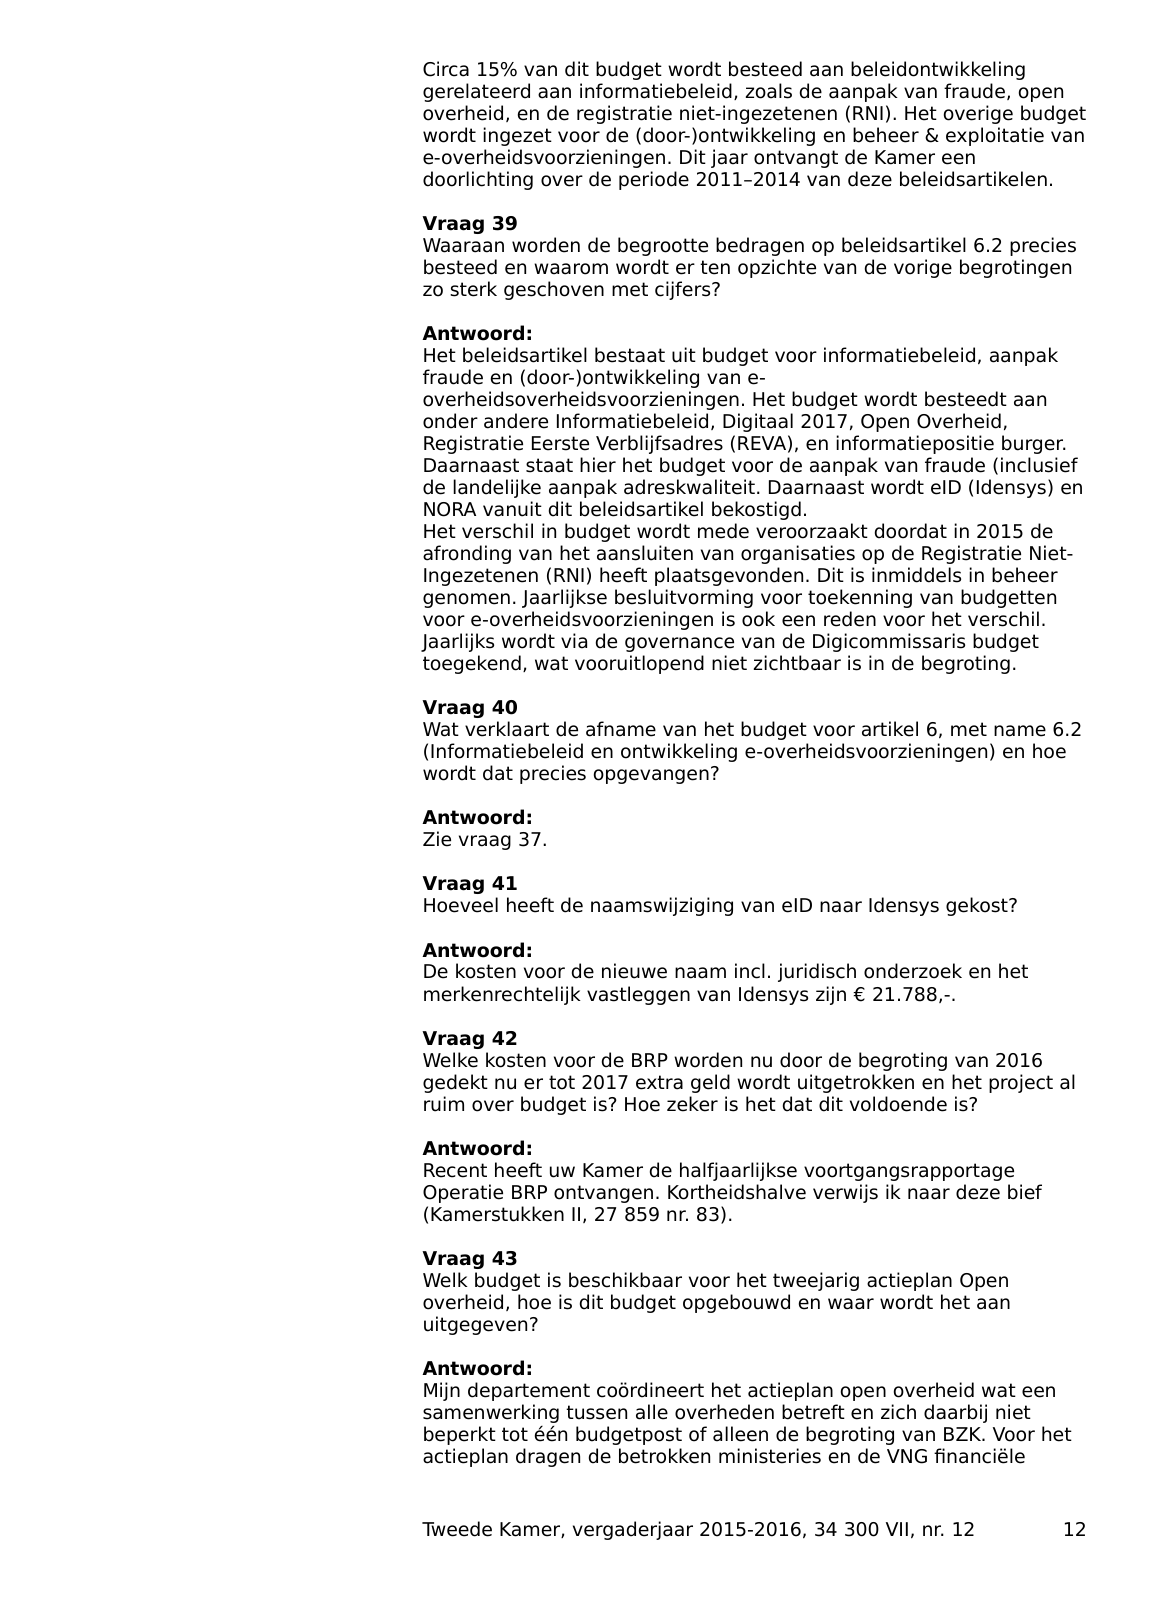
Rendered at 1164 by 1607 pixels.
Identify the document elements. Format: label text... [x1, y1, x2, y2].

text Vraag 41 [422, 873, 1087, 895]
text Mijn departement coördineert het actieplan open overheid wat een samenwerking tussen alle overheden betreft en zich daarbij niet beperkt tot één budgetpost of alleen de begroting van BZK. Voor het actieplan dragen de betrokken ministeries en de VNG financiële [422, 1380, 1087, 1468]
text Welke kosten voor de BRP worden nu door de begroting van 2016 gedekt nu er tot 2017 extra geld wordt uitgetrokken en het project al ruim over budget is? Hoe zeker is het dat dit voldoende is? [422, 1049, 1087, 1116]
text Hoeveel heeft de naamswijziging van eID naar Idensys gekost? [422, 895, 1087, 917]
text Het beleidsartikel bestaat uit budget voor informatiebeleid, aanpak fraude en (door-)ontwikkeling van e-overheidsoverheidsvoorzieningen. Het budget wordt besteedt aan onder andere Informatiebeleid, Digitaal 2017, Open Overheid, Registratie Eerste Verblijfsadres (REVA), en informatiepositie burger. Daarnaast staat hier het budget voor de aanpak van fraude (inclusief de landelijke aanpak adreskwaliteit. Daarnaast wordt eID (Idensys) en NORA vanuit dit beleidsartikel bekostigd. [422, 345, 1087, 521]
text Welk budget is beschikbaar voor het tweejarig actieplan Open overheid, hoe is dit budget opgebouwd en waar wordt het aan uitgegeven? [422, 1270, 1087, 1336]
text Vraag 40 [422, 697, 1087, 719]
text De kosten voor de nieuwe naam incl. juridisch onderzoek en het merkenrechtelijk vastleggen van Idensys zijn € 21.788,-. [422, 961, 1087, 1005]
text Vraag 42 [422, 1028, 1087, 1049]
text Recent heeft uw Kamer de halfjaarlijkse voortgangsrapportage Operatie BRP ontvangen. Kortheidshalve verwijs ik naar deze bief (Kamerstukken II, 27 859 nr. 83). [422, 1160, 1087, 1226]
text Antwoord: [422, 939, 1087, 961]
text Antwoord: [422, 1138, 1087, 1160]
text Antwoord: [422, 323, 1087, 345]
text Zie vraag 37. [422, 829, 1087, 851]
text Vraag 43 [422, 1248, 1087, 1270]
text Antwoord: [422, 807, 1087, 829]
text Circa 15% van dit budget wordt besteed aan beleidontwikkeling gerelateerd aan informatiebeleid, zoals de aanpak van fraude, open overheid, en de registratie niet-ingezetenen (RNI). Het overige budget wordt ingezet voor de (door-)ontwikkeling en beheer & exploitatie van e-overheidsvoorzieningen. Dit jaar ontvangt de Kamer een doorlichting over de periode 2011–2014 van deze beleidsartikelen. [422, 59, 1087, 191]
text Waaraan worden de begrootte bedragen op beleidsartikel 6.2 precies besteed en waarom wordt er ten opzichte van de vorige begrotingen zo sterk geschoven met cijfers? [422, 235, 1087, 301]
text Wat verklaart de afname van het budget voor artikel 6, met name 6.2 (Informatiebeleid en ontwikkeling e-overheidsvoorzieningen) en hoe wordt dat precies opgevangen? [422, 719, 1087, 785]
text Het verschil in budget wordt mede veroorzaakt doordat in 2015 de afronding van het aansluiten van organisaties op de Registratie Niet-Ingezetenen (RNI) heeft plaatsgevonden. Dit is inmiddels in beheer genomen. Jaarlijkse besluitvorming voor toekenning van budgetten voor e-overheidsvoorzieningen is ook een reden voor het verschil. Jaarlijks wordt via de governance van de Digicommissaris budget toegekend, wat vooruitlopend niet zichtbaar is in de begroting. [422, 521, 1087, 675]
text Antwoord: [422, 1358, 1087, 1380]
text Vraag 39 [422, 213, 1087, 235]
